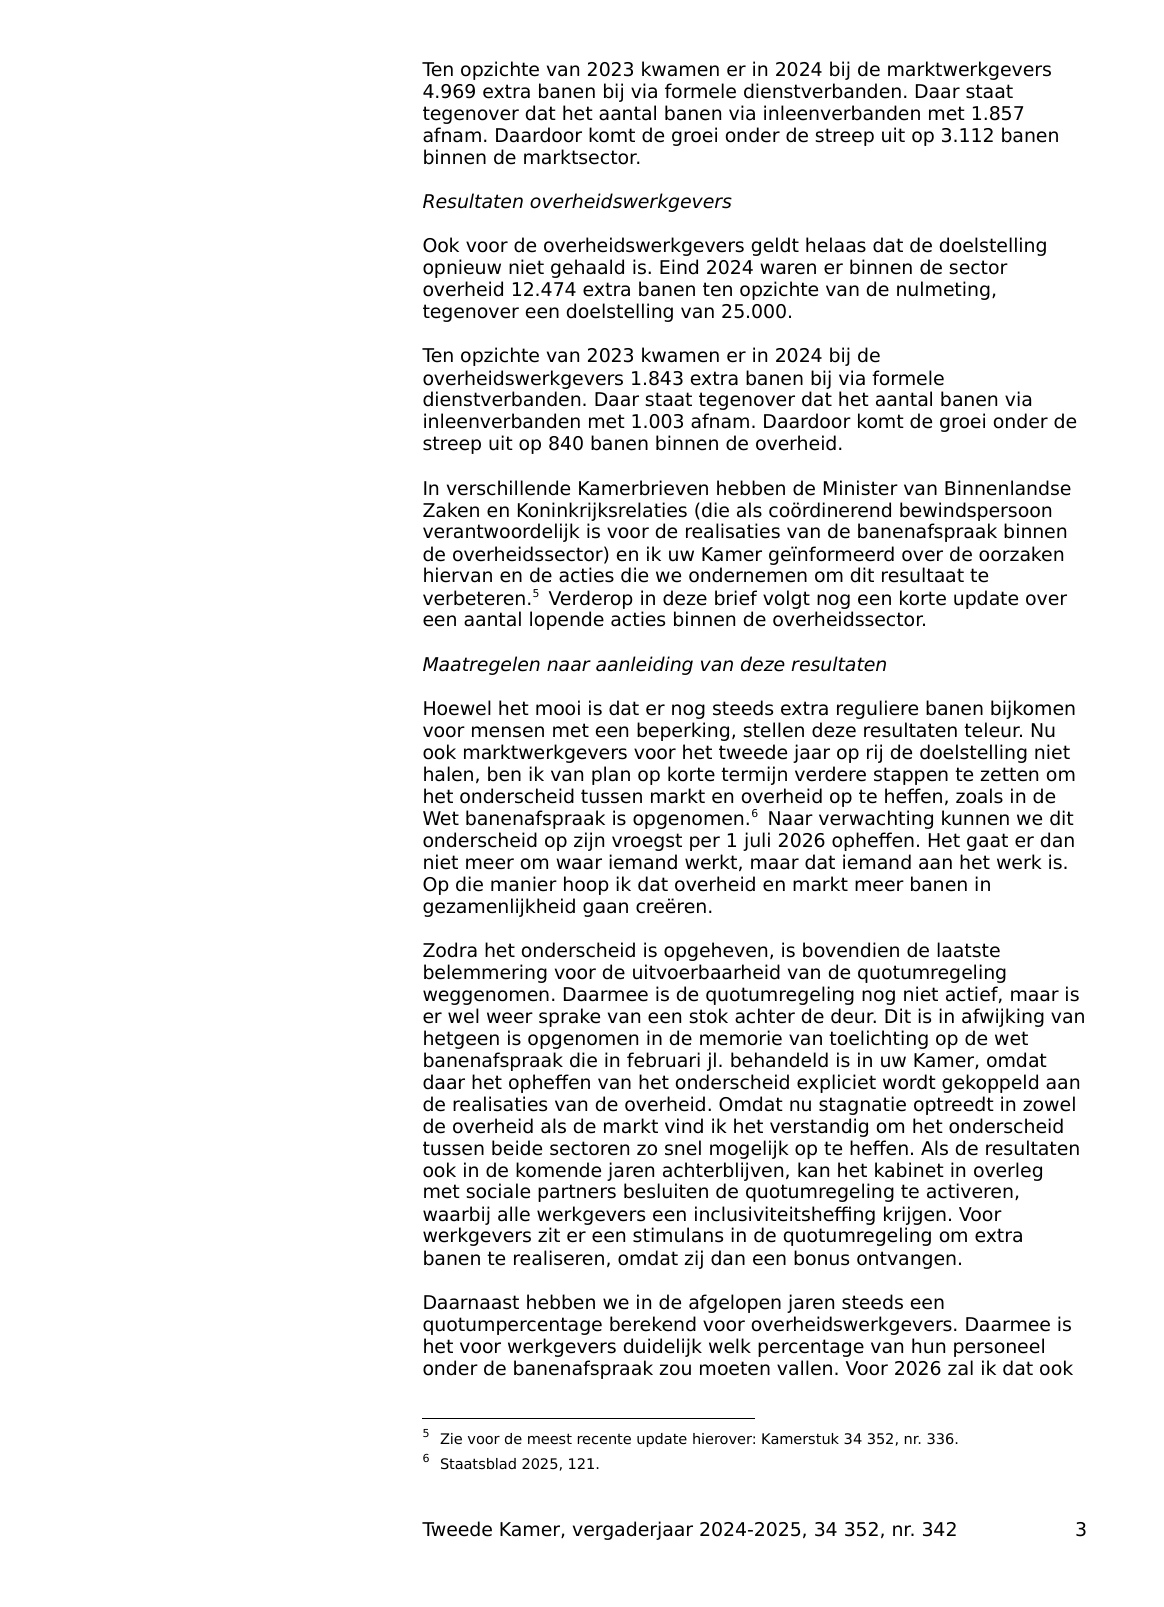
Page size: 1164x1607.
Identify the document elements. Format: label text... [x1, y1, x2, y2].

text Ten opzichte van 2023 kwamen er in 2024 bij de overheidswerkgevers 1.843 extra banen bij via formele dienstverbanden. Daar staat tegenover dat het aantal banen via inleenverbanden met 1.003 afnam. Daardoor komt de groei onder de streep uit op 840 banen binnen de overheid. [422, 345, 1087, 455]
text Ook voor de overheidswerkgevers geldt helaas dat de doelstelling opnieuw niet gehaald is. Eind 2024 waren er binnen de sector overheid 12.474 extra banen ten opzichte van de nulmeting, tegenover een doelstelling van 25.000. [422, 235, 1087, 323]
subtitle Resultaten overheidswerkgevers [422, 191, 1087, 213]
text Zodra het onderscheid is opgeheven, is bovendien de laatste belemmering voor de uitvoerbaarheid van de quotumregeling weggenomen. Daarmee is de quotumregeling nog niet actief, maar is er wel weer sprake van een stok achter de deur. Dit is in afwijking van hetgeen is opgenomen in de memorie van toelichting op de wet banenafspraak die in februari jl. behandeld is in uw Kamer, omdat daar het opheffen van het onderscheid expliciet wordt gekoppeld aan de realisaties van de overheid. Omdat nu stagnatie optreedt in zowel de overheid als de markt vind ik het verstandig om het onderscheid tussen beide sectoren zo snel mogelijk op te heffen. Als de resultaten ook in de komende jaren achterblijven, kan het kabinet in overleg met sociale partners besluiten de quotumregeling te activeren, waarbij alle werkgevers een inclusiviteitsheffing krijgen. Voor werkgevers zit er een stimulans in de quotumregeling om extra banen te realiseren, omdat zij dan een bonus ontvangen. [422, 940, 1087, 1269]
text In verschillende Kamerbrieven hebben de Minister van Binnenlandse Zaken en Koninkrijksrelaties (die als coördinerend bewindspersoon verantwoordelijk is voor de realisaties van de banenafspraak binnen de overheidssector) en ik uw Kamer geïnformeerd over de oorzaken hiervan en de acties die we ondernemen om dit resultaat te verbeteren. Verderop in deze brief volgt nog een korte update over een aantal lopende acties binnen de overheidssector. [422, 477, 1087, 631]
text Daarnaast hebben we in de afgelopen jaren steeds een quotumpercentage berekend voor overheidswerkgevers. Daarmee is het voor werkgevers duidelijk welk percentage van hun personeel onder de banenafspraak zou moeten vallen. Voor 2026 zal ik dat ook [422, 1292, 1087, 1379]
text Ten opzichte van 2023 kwamen er in 2024 bij de marktwerkgevers 4.969 extra banen bij via formele dienstverbanden. Daar staat tegenover dat het aantal banen via inleenverbanden met 1.857 afnam. Daardoor komt de groei onder de streep uit op 3.112 banen binnen de marktsector. [422, 59, 1087, 169]
text Zie voor de meest recente update hierover: Kamerstuk 34 352, nr. 336. [422, 1427, 1087, 1449]
text Staatsblad 2025, 121. [422, 1452, 1087, 1474]
text Hoewel het mooi is dat er nog steeds extra reguliere banen bijkomen voor mensen met een beperking, stellen deze resultaten teleur. Nu ook marktwerkgevers voor het tweede jaar op rij de doelstelling niet halen, ben ik van plan op korte termijn verdere stappen te zetten om het onderscheid tussen markt en overheid op te heffen, zoals in de Wet banenafspraak is opgenomen. Naar verwachting kunnen we dit onderscheid op zijn vroegst per 1 juli 2026 opheffen. Het gaat er dan niet meer om waar iemand werkt, maar dat iemand aan het werk is. Op die manier hoop ik dat overheid en markt meer banen in gezamenlijkheid gaan creëren. [422, 698, 1087, 917]
subtitle Maatregelen naar aanleiding van deze resultaten [422, 653, 1087, 676]
